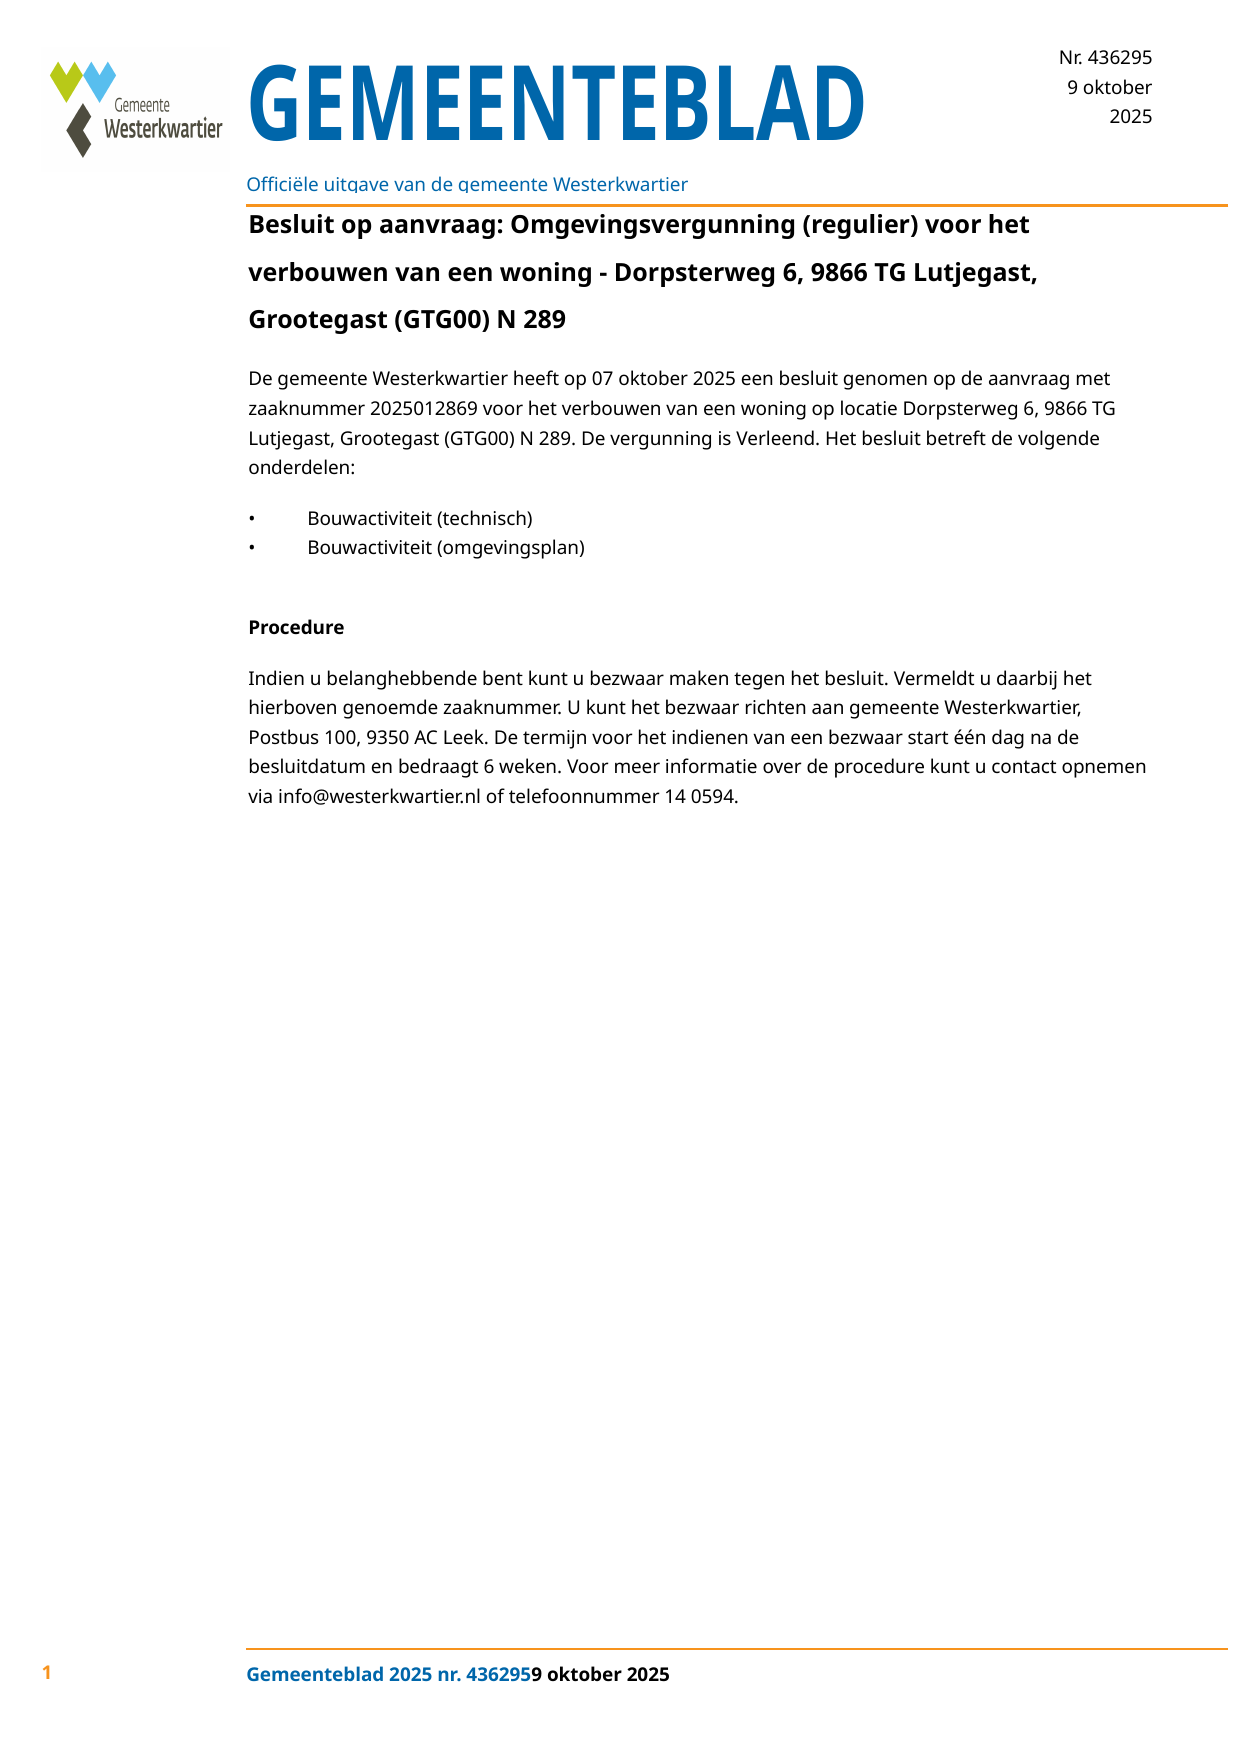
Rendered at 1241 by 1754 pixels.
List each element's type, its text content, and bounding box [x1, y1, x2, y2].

list Bouwactiviteit (omgevingsplan) [248, 534, 1152, 560]
text De gemeente Westerkwartier heeft op 07 oktober 2025 een besluit genomen op de aanvraag met zaaknummer 2025012869 voor het verbouwen van een woning op locatie Dorpsterweg 6, 9866 TG Lutjegast, Grootegast (GTG00) N 289. De vergunning is Verleend. Het besluit betreft de volgende onderdelen: [248, 366, 1152, 480]
text Procedure [248, 614, 1152, 640]
picture [41, 47, 231, 172]
text Besluit op aanvraag: Omgevingsvergunning (regulier) voor het verbouwen van een woning - Dorpsterweg 6, 9866 TG Lutjegast, Grootegast (GTG00) N 289 [248, 207, 1152, 336]
list Bouwactiviteit (technisch) [248, 505, 1152, 530]
text Indien u belanghebbende bent kunt u bezwaar maken tegen het besluit. Vermeldt u daarbij het hierboven genoemde zaaknummer. U kunt het bezwaar richten aan gemeente Westerkwartier, Postbus 100, 9350 AC Leek. De termijn voor het indienen van een bezwaar start één dag na de besluitdatum en bedraagt 6 weken. Voor meer informatie over de procedure kunt u contact opnemen via info@westerkwartier.nl of telefoonnummer 14 0594. [248, 665, 1152, 809]
